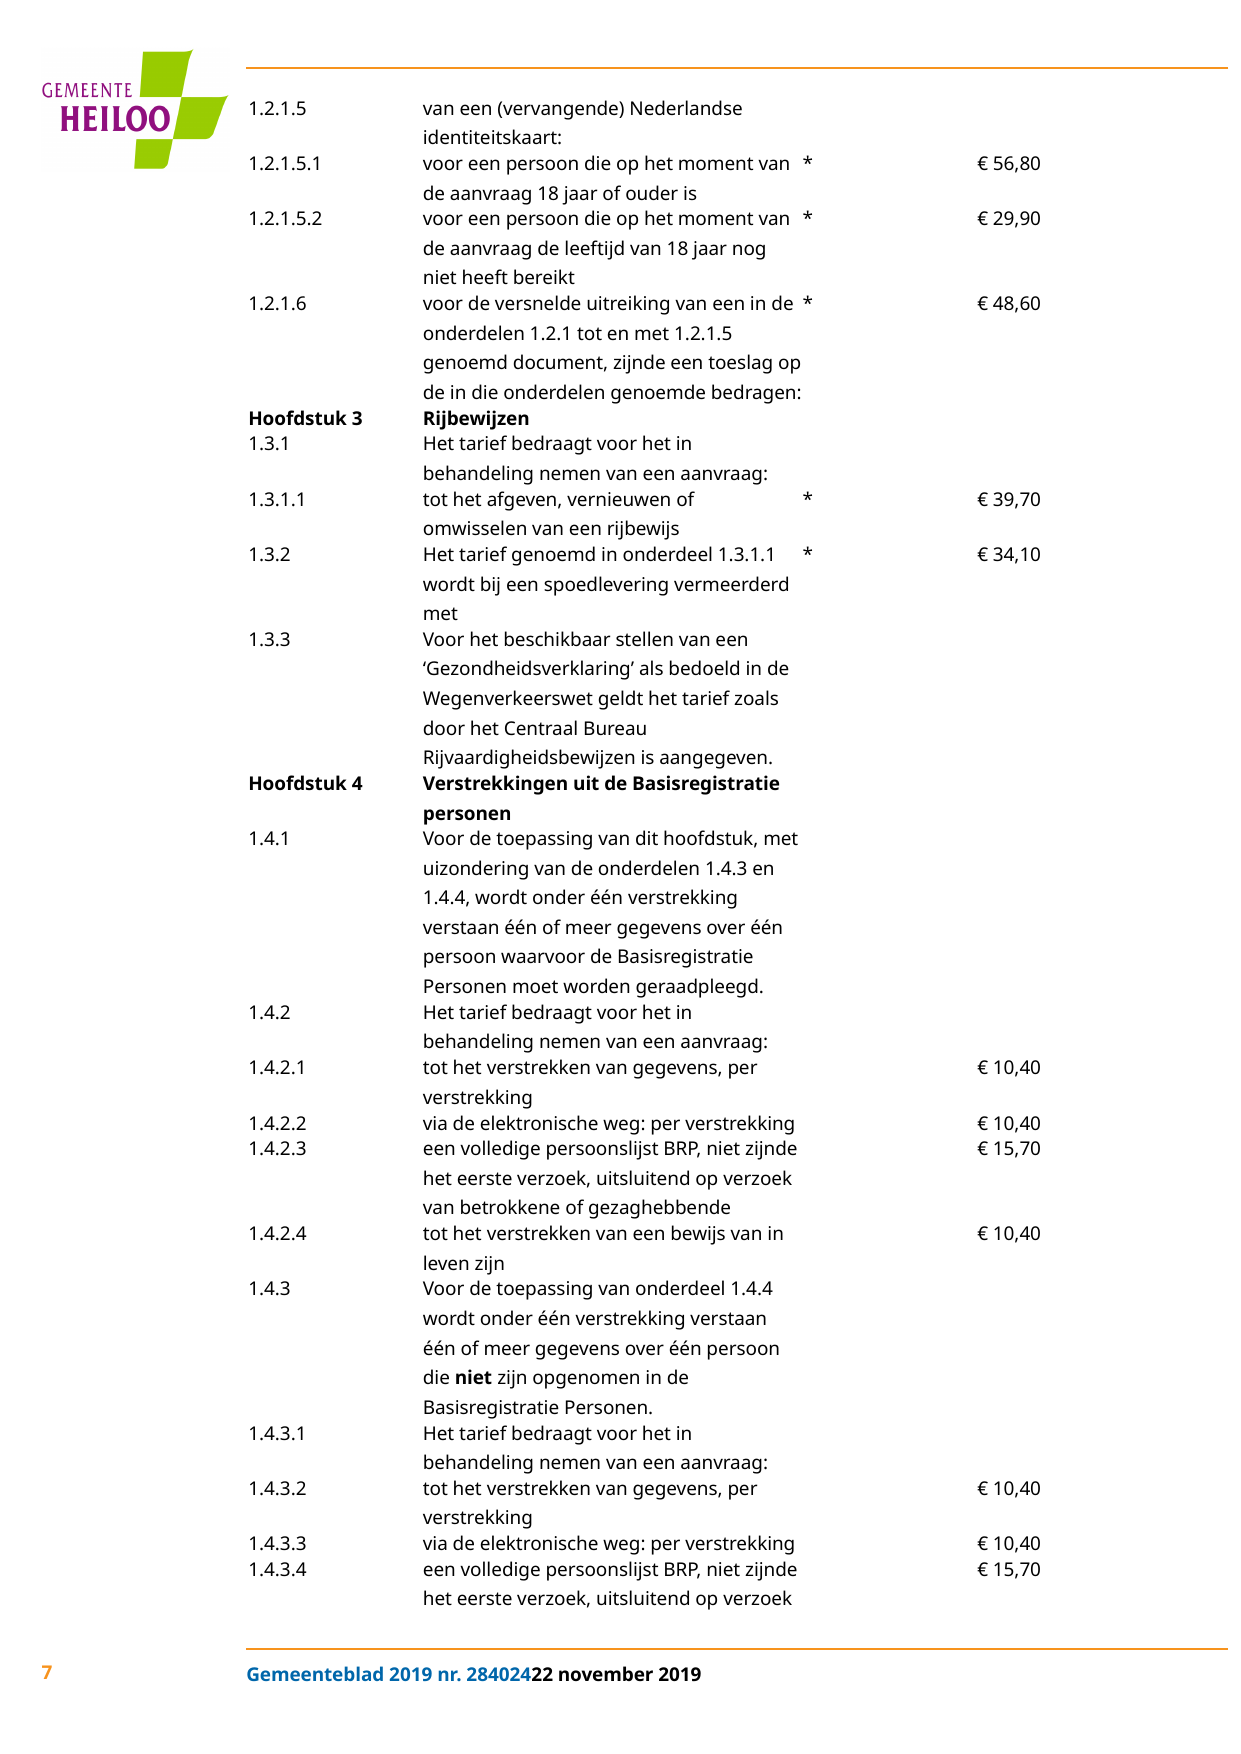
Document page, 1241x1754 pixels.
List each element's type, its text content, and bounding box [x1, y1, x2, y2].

table_cell [802, 1110, 977, 1135]
table_cell via de elektronische weg: per verstrekking [423, 1530, 802, 1556]
table_cell 1.2.1.5.1 [248, 150, 423, 205]
table_cell een volledige persoonslijst BRP, niet zijnde het eerste verzoek, uitsluitend op verzoek van betrokkene of gezaghebbende [423, 1135, 802, 1220]
table_cell van een (vervangende) Nederlandse identiteitskaart: [423, 95, 802, 150]
table_cell € 29,90 [977, 205, 1152, 290]
table_cell * [802, 541, 977, 626]
table_cell [977, 770, 1152, 825]
table_cell [802, 1054, 977, 1110]
table_cell [977, 1276, 1152, 1420]
table_cell 1.2.1.6 [248, 290, 423, 405]
table_cell 1.4.2 [248, 999, 423, 1054]
table_cell Voor het beschikbaar stellen van een ‘Gezondheidsverklaring’ als bedoeld in de Wegenverkeerswet geldt het tarief zoals door het Centraal Bureau Rijvaardigheidsbewijzen is aangegeven. [423, 626, 802, 770]
table_cell [802, 95, 977, 150]
table_cell € 39,70 [977, 486, 1152, 541]
table_cell * [802, 290, 977, 405]
table_cell Het tarief genoemd in onderdeel 1.3.1.1 wordt bij een spoedlevering vermeerderd met [423, 541, 802, 626]
table_cell een volledige persoonslijst BRP, niet zijnde het eerste verzoek, uitsluitend op verzoek [423, 1556, 802, 1611]
table_cell 1.4.2.2 [248, 1110, 423, 1135]
table_cell Het tarief bedraagt voor het in behandeling nemen van een aanvraag: [423, 431, 802, 486]
table_cell [977, 405, 1152, 431]
table_cell voor de versnelde uitreiking van een in de onderdelen 1.2.1 tot en met 1.2.1.5 genoemd document, zijnde een toeslag op de in die onderdelen genoemde bedragen: [423, 290, 802, 405]
table_cell [977, 626, 1152, 770]
table_cell 1.3.3 [248, 626, 423, 770]
table_cell [802, 1475, 977, 1530]
table_cell [977, 1420, 1152, 1475]
table_cell 1.4.3.2 [248, 1475, 423, 1530]
table_cell 1.4.1 [248, 825, 423, 999]
table_cell Rijbewijzen [423, 405, 802, 431]
table_cell [977, 825, 1152, 999]
table_cell € 56,80 [977, 150, 1152, 205]
table_cell voor een persoon die op het moment van de aanvraag 18 jaar of ouder is [423, 150, 802, 205]
table_cell tot het verstrekken van gegevens, per verstrekking [423, 1475, 802, 1530]
table_cell [802, 626, 977, 770]
table_cell € 10,40 [977, 1530, 1152, 1556]
table_cell [802, 1135, 977, 1220]
table_cell tot het verstrekken van een bewijs van in leven zijn [423, 1220, 802, 1276]
table_cell [802, 1276, 977, 1420]
table_cell [802, 999, 977, 1054]
table_cell [802, 1530, 977, 1556]
table_cell 1.4.2.1 [248, 1054, 423, 1110]
table_cell Hoofdstuk 4 [248, 770, 423, 825]
table_cell € 10,40 [977, 1110, 1152, 1135]
table_cell voor een persoon die op het moment van de aanvraag de leeftijd van 18 jaar nog niet heeft bereikt [423, 205, 802, 290]
table_cell 1.2.1.5 [248, 95, 423, 150]
table_cell € 10,40 [977, 1220, 1152, 1276]
table_cell Het tarief bedraagt voor het in behandeling nemen van een aanvraag: [423, 1420, 802, 1475]
table_cell € 10,40 [977, 1475, 1152, 1530]
table_cell [802, 770, 977, 825]
table_cell € 48,60 [977, 290, 1152, 405]
table_cell € 15,70 [977, 1135, 1152, 1220]
table_cell [802, 825, 977, 999]
table_cell Verstrekkingen uit de Basisregistratie personen [423, 770, 802, 825]
table_cell [977, 431, 1152, 486]
table_cell [802, 431, 977, 486]
table_cell 1.4.3.3 [248, 1530, 423, 1556]
picture [41, 47, 231, 172]
table_cell 1.4.2.3 [248, 1135, 423, 1220]
table_cell 1.4.3.4 [248, 1556, 423, 1611]
table_cell [802, 1220, 977, 1276]
table_cell 1.3.1 [248, 431, 423, 486]
table_cell Hoofdstuk 3 [248, 405, 423, 431]
table_cell Voor de toepassing van onderdeel 1.4.4 wordt onder één verstrekking verstaan één of meer gegevens over één persoon die niet zijn opgenomen in de Basisregistratie Personen. [423, 1276, 802, 1420]
table_cell [802, 405, 977, 431]
table_cell 1.2.1.5.2 [248, 205, 423, 290]
table_cell [977, 999, 1152, 1054]
table_cell tot het afgeven, vernieuwen of omwisselen van een rijbewijs [423, 486, 802, 541]
table_cell € 10,40 [977, 1054, 1152, 1110]
table_cell * [802, 486, 977, 541]
table_cell [802, 1556, 977, 1611]
table_cell * [802, 205, 977, 290]
table_cell 1.4.3 [248, 1276, 423, 1420]
table_cell € 34,10 [977, 541, 1152, 626]
table_cell * [802, 150, 977, 205]
table_cell tot het verstrekken van gegevens, per verstrekking [423, 1054, 802, 1110]
table_cell 1.4.3.1 [248, 1420, 423, 1475]
table_cell 1.3.2 [248, 541, 423, 626]
table_cell 1.4.2.4 [248, 1220, 423, 1276]
table_cell [802, 1420, 977, 1475]
table_cell € 15,70 [977, 1556, 1152, 1611]
table_cell [977, 95, 1152, 150]
table_cell Het tarief bedraagt voor het in behandeling nemen van een aanvraag: [423, 999, 802, 1054]
table_cell 1.3.1.1 [248, 486, 423, 541]
table_cell via de elektronische weg: per verstrekking [423, 1110, 802, 1135]
table_cell Voor de toepassing van dit hoofdstuk, met uizondering van de onderdelen 1.4.3 en 1.4.4, wordt onder één verstrekking verstaan één of meer gegevens over één persoon waarvoor de Basisregistratie Personen moet worden geraadpleegd. [423, 825, 802, 999]
